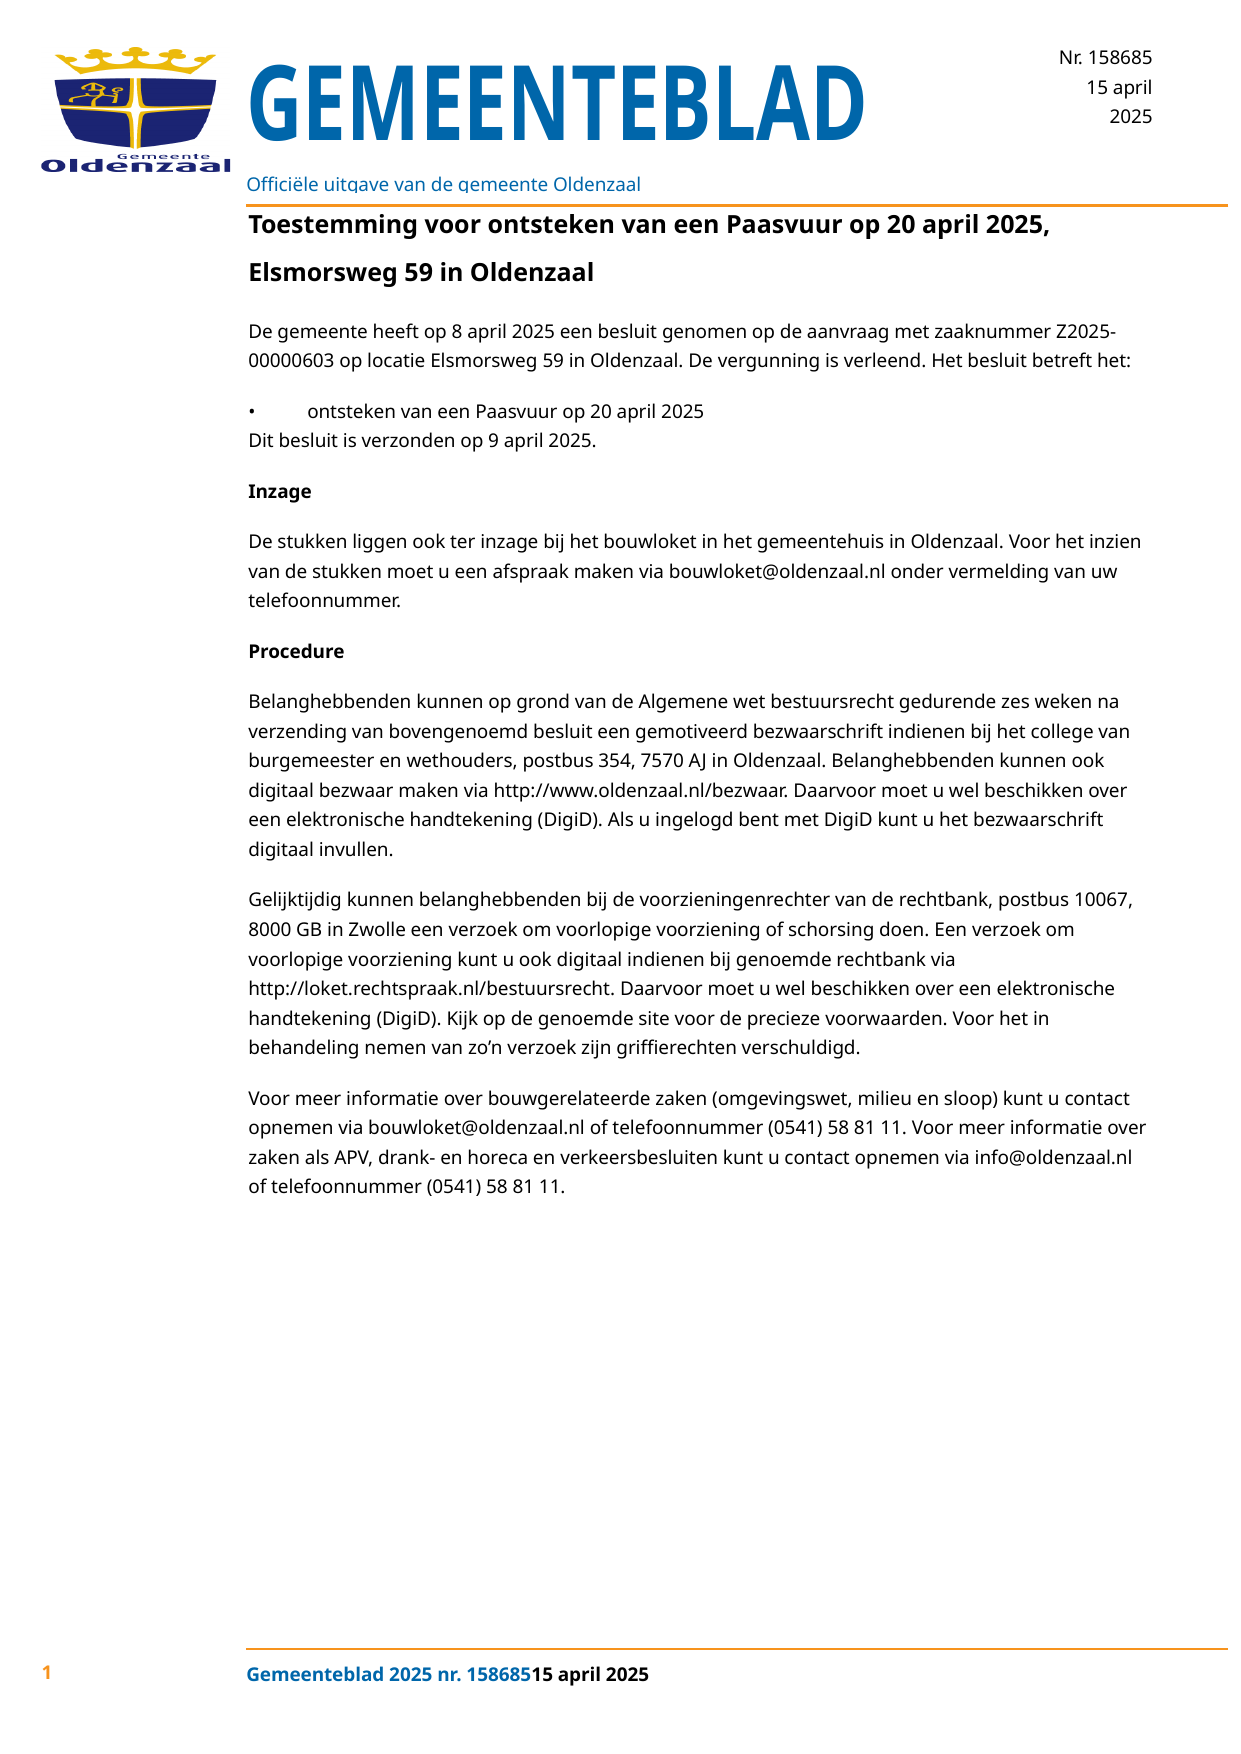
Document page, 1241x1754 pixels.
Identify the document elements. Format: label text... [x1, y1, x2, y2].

text Dit besluit is verzonden op 9 april 2025. [248, 427, 1152, 453]
text Procedure [248, 638, 1152, 664]
text Belanghebbenden kunnen op grond van de Algemene wet bestuursrecht gedurende zes weken na verzending van bovengenoemd besluit een gemotiveerd bezwaarschrift indienen bij het college van burgemeester en wethouders, postbus 354, 7570 AJ in Oldenzaal. Belanghebbenden kunnen ook digitaal bezwaar maken via http://www.oldenzaal.nl/bezwaar. Daarvoor moet u wel beschikken over een elektronische handtekening (DigiD). Als u ingelogd bent met DigiD kunt u het bezwaarschrift digitaal invullen. [248, 688, 1152, 862]
list ontsteken van een Paasvuur op 20 april 2025 [248, 398, 1152, 424]
text Gelijktijdig kunnen belanghebbenden bij de voorzieningenrechter van de rechtbank, postbus 10067, 8000 GB in Zwolle een verzoek om voorlopige voorziening of schorsing doen. Een verzoek om voorlopige voorziening kunt u ook digitaal indienen bij genoemde rechtbank via http://loket.rechtspraak.nl/bestuursrecht. Daarvoor moet u wel beschikken over een elektronische handtekening (DigiD). Kijk op de genoemde site voor de precieze voorwaarden. Voor het in behandeling nemen van zo’n verzoek zijn griffierechten verschuldigd. [248, 887, 1152, 1060]
text Inzage [248, 478, 1152, 504]
text De gemeente heeft op 8 april 2025 een besluit genomen op de aanvraag met zaaknummer Z2025-00000603 op locatie Elsmorsweg 59 in Oldenzaal. De vergunning is verleend. Het besluit betreft het: [248, 318, 1152, 373]
text Voor meer informatie over bouwgerelateerde zaken (omgevingswet, milieu en sloop) kunt u contact opnemen via bouwloket@oldenzaal.nl of telefoonnummer (0541) 58 81 11. Voor meer informatie over zaken als APV, drank- en horeca en verkeersbesluiten kunt u contact opnemen via info@oldenzaal.nl of telefoonnummer (0541) 58 81 11. [248, 1085, 1152, 1199]
text De stukken liggen ook ter inzage bij het bouwloket in het gemeentehuis in Oldenzaal. Voor het inzien van de stukken moet u een afspraak maken via bouwloket@oldenzaal.nl onder vermelding van uw telefoonnummer. [248, 528, 1152, 613]
picture [41, 47, 231, 172]
text Toestemming voor ontsteken van een Paasvuur op 20 april 2025, Elsmorsweg 59 in Oldenzaal [248, 207, 1152, 288]
